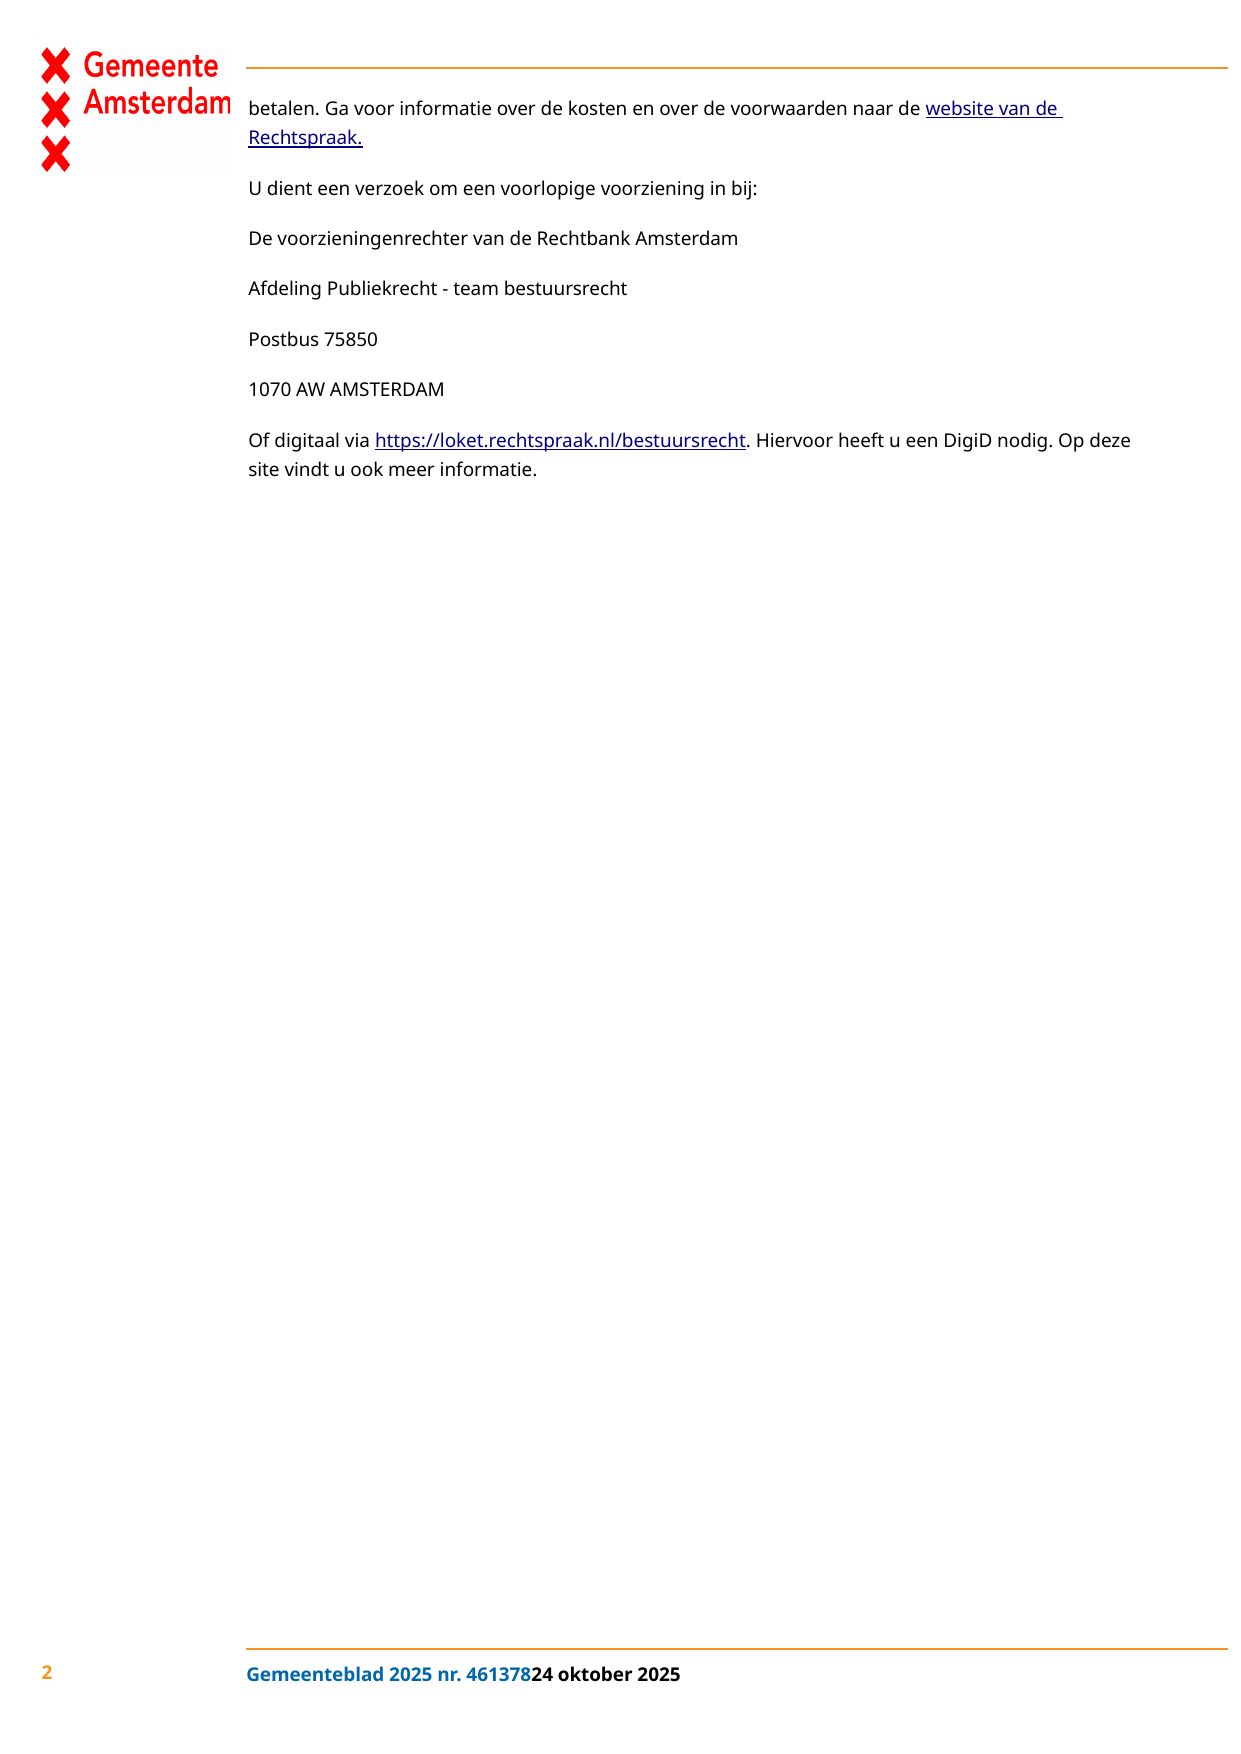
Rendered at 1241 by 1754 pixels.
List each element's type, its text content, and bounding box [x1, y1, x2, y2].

text Postbus 75850 [248, 326, 1152, 352]
text De voorzieningenrechter van de Rechtbank Amsterdam [248, 225, 1152, 251]
text Of digitaal via https://loket.rechtspraak.nl/bestuursrecht. Hiervoor heeft u een DigiD nodig. Op deze site vindt u ook meer informatie. [248, 427, 1152, 482]
text 1070 AW AMSTERDAM [248, 376, 1152, 402]
text betalen. Ga voor informatie over de kosten en over de voorwaarden naar de website van de Rechtspraak. [248, 95, 1152, 150]
text U dient een verzoek om een voorlopige voorziening in bij: [248, 175, 1152, 201]
text Afdeling Publiekrecht - team bestuursrecht [248, 276, 1152, 301]
picture [41, 47, 231, 172]
